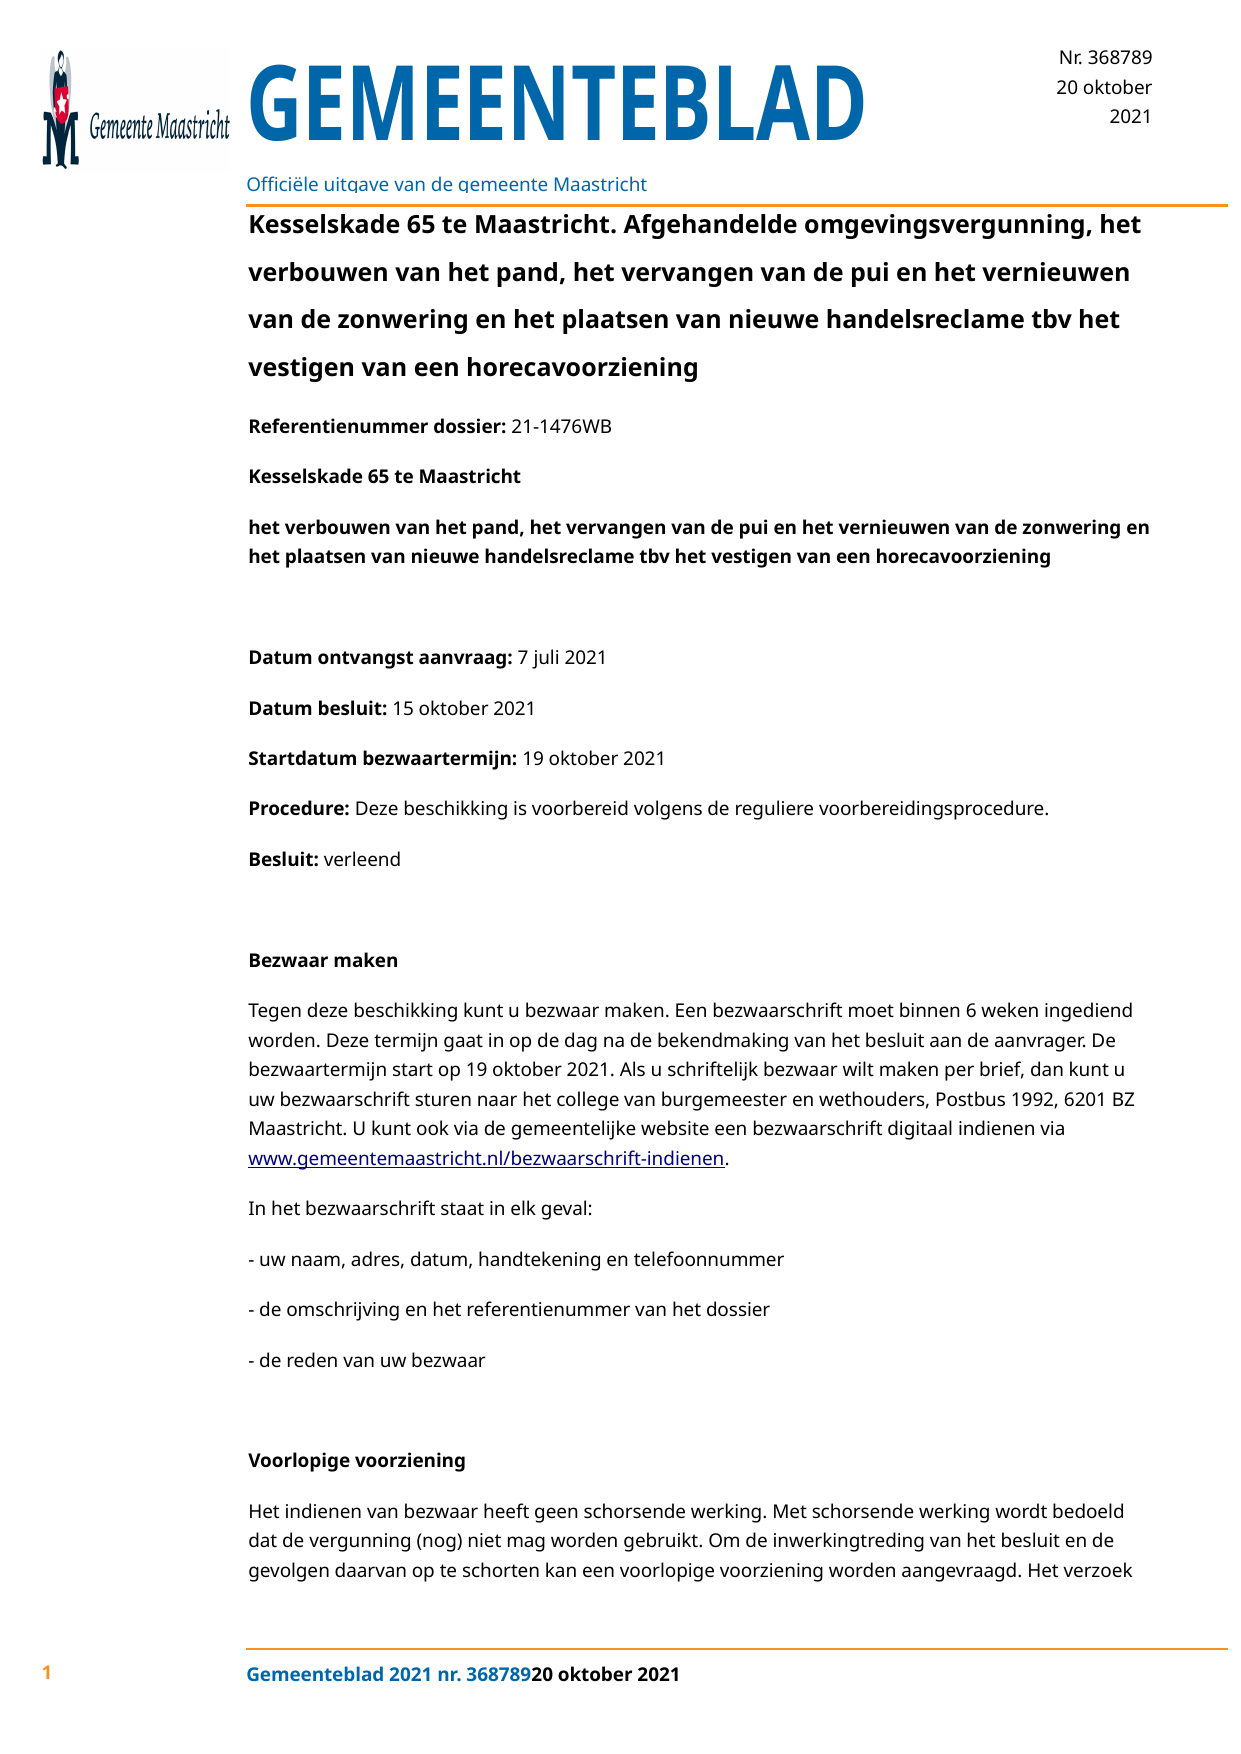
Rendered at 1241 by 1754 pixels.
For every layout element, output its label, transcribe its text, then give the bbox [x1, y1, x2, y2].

text - de reden van uw bezwaar [248, 1347, 1152, 1373]
picture [41, 47, 231, 172]
text Kesselskade 65 te Maastricht. Afgehandelde omgevingsvergunning, het verbouwen van het pand, het vervangen van de pui en het vernieuwen van de zonwering en het plaatsen van nieuwe handelsreclame tbv het vestigen van een horecavoorziening [248, 207, 1152, 384]
text Het indienen van bezwaar heeft geen schorsende werking. Met schorsende werking wordt bedoeld dat de vergunning (nog) niet mag worden gebruikt. Om de inwerkingtreding van het besluit en de gevolgen daarvan op te schorten kan een voorlopige voorziening worden aangevraagd. Het verzoek [248, 1498, 1152, 1583]
text Bezwaar maken [248, 947, 1152, 973]
text Tegen deze beschikking kunt u bezwaar maken. Een bezwaarschrift moet binnen 6 weken ingediend worden. Deze termijn gaat in op de dag na de bekendmaking van het besluit aan de aanvrager. De bezwaartermijn start op 19 oktober 2021. Als u schriftelijk bezwaar wilt maken per brief, dan kunt u uw bezwaarschrift sturen naar het college van burgemeester en wethouders, Postbus 1992, 6201 BZ Maastricht. U kunt ook via de gemeentelijke website een bezwaarschrift digitaal indienen via www.gemeentemaastricht.nl/bezwaarschrift-indienen. [248, 997, 1152, 1171]
text Datum ontvangst aanvraag: 7 juli 2021 [248, 644, 1152, 670]
text Procedure: Deze beschikking is voorbereid volgens de reguliere voorbereidingsprocedure. [248, 796, 1152, 821]
text Referentienummer dossier: 21-1476WB [248, 413, 1152, 439]
text Startdatum bezwaartermijn: 19 oktober 2021 [248, 745, 1152, 771]
text In het bezwaarschrift staat in elk geval: [248, 1196, 1152, 1221]
text Kesselskade 65 te Maastricht [248, 463, 1152, 489]
text Datum besluit: 15 oktober 2021 [248, 695, 1152, 721]
text Voorlopige voorziening [248, 1448, 1152, 1473]
text Besluit: verleend [248, 846, 1152, 872]
text - de omschrijving en het referentienummer van het dossier [248, 1296, 1152, 1322]
text - uw naam, adres, datum, handtekening en telefoonnummer [248, 1246, 1152, 1272]
text het verbouwen van het pand, het vervangen van de pui en het vernieuwen van de zonwering en het plaatsen van nieuwe handelsreclame tbv het vestigen van een horecavoorziening [248, 514, 1152, 569]
